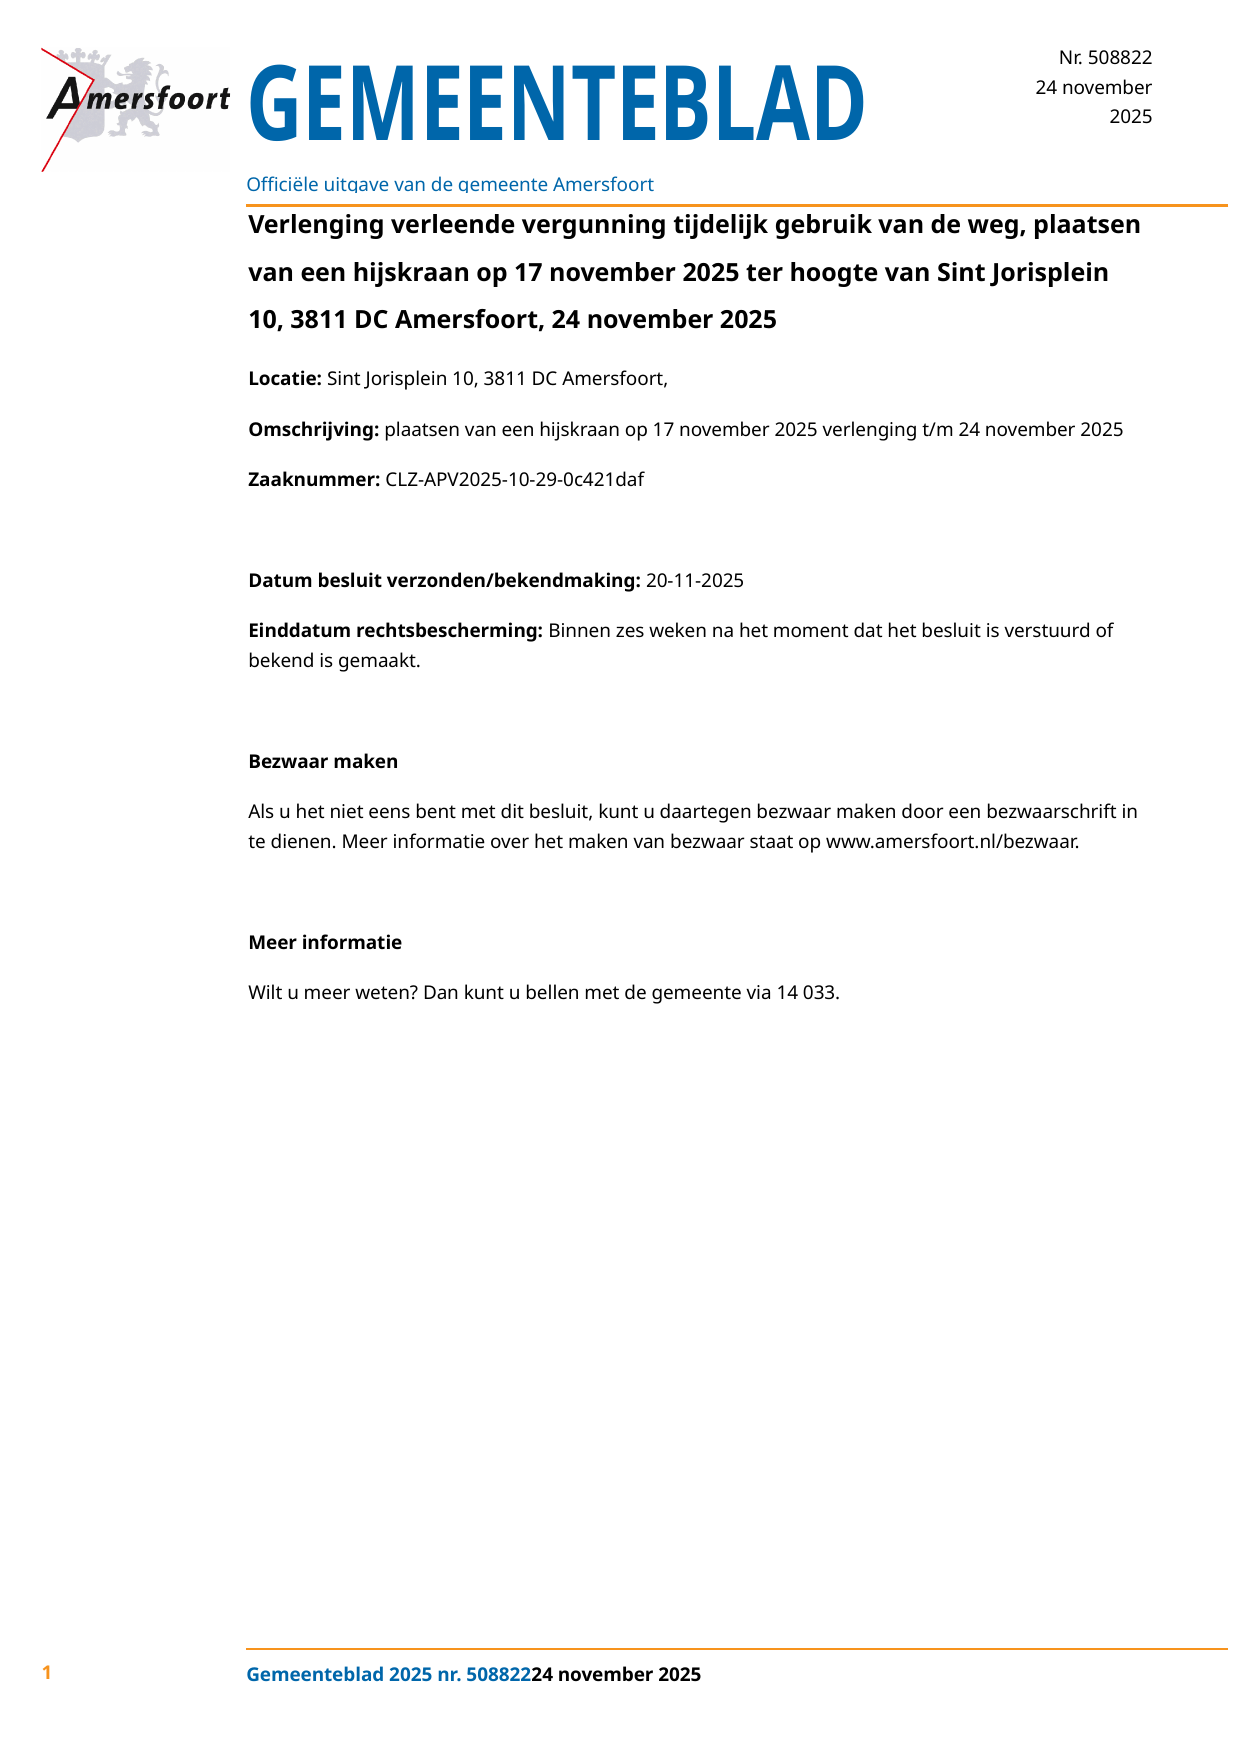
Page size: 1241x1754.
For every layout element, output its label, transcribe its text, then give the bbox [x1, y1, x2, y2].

text Locatie: Sint Jorisplein 10, 3811 DC Amersfoort, [248, 366, 1152, 391]
picture [41, 47, 231, 172]
text Meer informatie [248, 929, 1152, 954]
text Als u het niet eens bent met dit besluit, kunt u daartegen bezwaar maken door een bezwaarschrift in te dienen. Meer informatie over het maken van bezwaar staat op www.amersfoort.nl/bezwaar. [248, 798, 1152, 854]
text Verlenging verleende vergunning tijdelijk gebruik van de weg, plaatsen van een hijskraan op 17 november 2025 ter hoogte van Sint Jorisplein 10, 3811 DC Amersfoort, 24 november 2025 [248, 207, 1152, 336]
text Einddatum rechtsbescherming: Binnen zes weken na het moment dat het besluit is verstuurd of bekend is gemaakt. [248, 618, 1152, 673]
text Datum besluit verzonden/bekendmaking: 20-11-2025 [248, 567, 1152, 593]
text Zaaknummer: CLZ-APV2025-10-29-0c421daf [248, 466, 1152, 492]
text Omschrijving: plaatsen van een hijskraan op 17 november 2025 verlenging t/m 24 november 2025 [248, 416, 1152, 442]
text Bezwaar maken [248, 748, 1152, 774]
text Wilt u meer weten? Dan kunt u bellen met de gemeente via 14 033. [248, 979, 1152, 1005]
